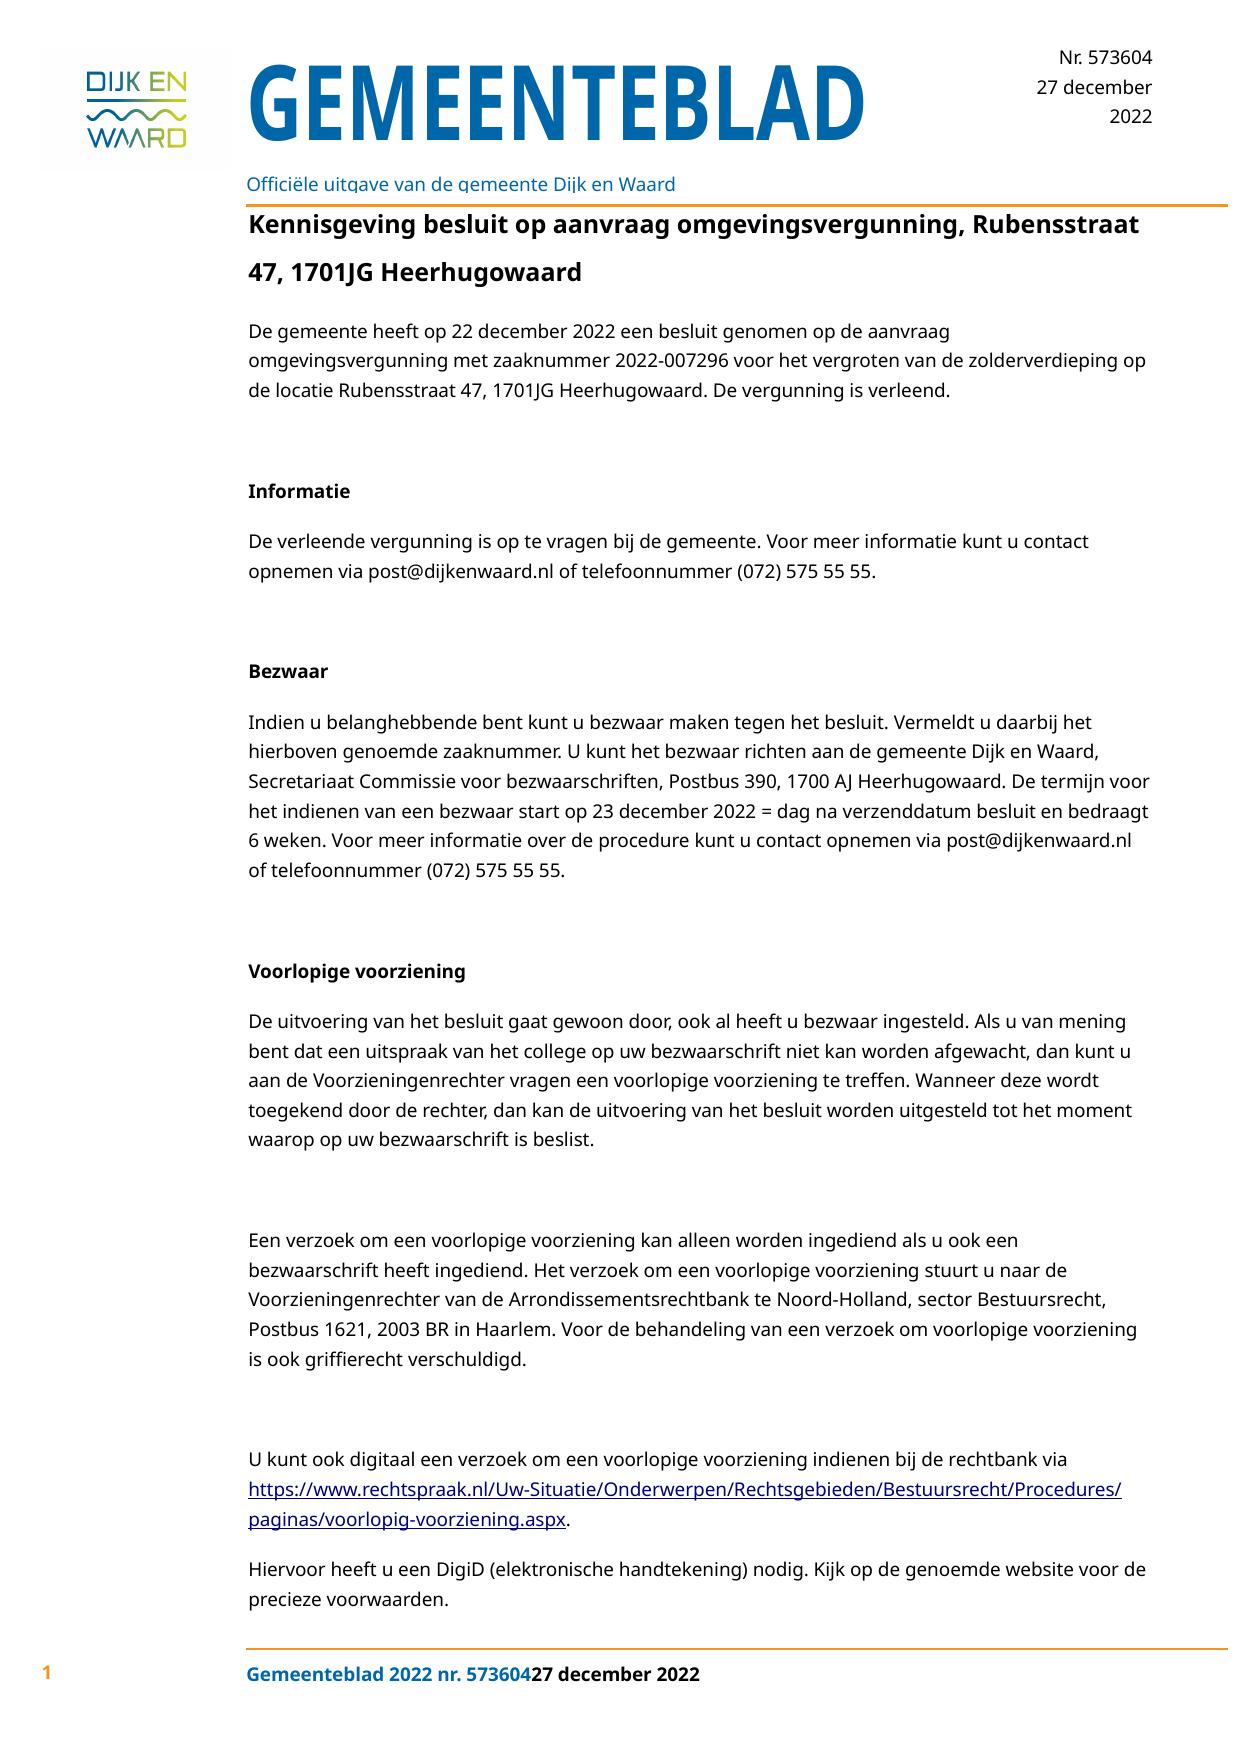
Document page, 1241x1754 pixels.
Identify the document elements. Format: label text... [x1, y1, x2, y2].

text Kennisgeving besluit op aanvraag omgevingsvergunning, Rubensstraat 47, 1701JG Heerhugowaard [248, 207, 1152, 288]
text Een verzoek om een voorlopige voorziening kan alleen worden ingediend als u ook een bezwaarschrift heeft ingediend. Het verzoek om een voorlopige voorziening stuurt u naar de Voorzieningenrechter van de Arrondissementsrechtbank te Noord-Holland, sector Bestuursrecht, Postbus 1621, 2003 BR in Haarlem. Voor de behandeling van een verzoek om voorlopige voorziening is ook griffierecht verschuldigd. [248, 1227, 1152, 1372]
text De uitvoering van het besluit gaat gewoon door, ook al heeft u bezwaar ingesteld. Als u van mening bent dat een uitspraak van het college op uw bezwaarschrift niet kan worden afgewacht, dan kunt u aan de Voorzieningenrechter vragen een voorlopige voorziening te treffen. Wanneer deze wordt toegekend door de rechter, dan kan de uitvoering van het besluit worden uitgesteld tot het moment waarop op uw bezwaarschrift is beslist. [248, 1008, 1152, 1152]
text Voorlopige voorziening [248, 958, 1152, 984]
text Informatie [248, 478, 1152, 504]
text Bezwaar [248, 659, 1152, 684]
picture [41, 47, 231, 172]
text De gemeente heeft op 22 december 2022 een besluit genomen op de aanvraag omgevingsvergunning met zaaknummer 2022-007296 voor het vergroten van de zolderverdieping op de locatie Rubensstraat 47, 1701JG Heerhugowaard. De vergunning is verleend. [248, 318, 1152, 403]
text U kunt ook digitaal een verzoek om een voorlopige voorziening indienen bij de rechtbank via https://www.rechtspraak.nl/Uw-Situatie/Onderwerpen/Rechtsgebieden/Bestuursrecht/Procedures/paginas/voorlopig-voorziening.aspx. [248, 1447, 1152, 1532]
text Indien u belanghebbende bent kunt u bezwaar maken tegen het besluit. Vermeldt u daarbij het hierboven genoemde zaaknummer. U kunt het bezwaar richten aan de gemeente Dijk en Waard, Secretariaat Commissie voor bezwaarschriften, Postbus 390, 1700 AJ Heerhugowaard. De termijn voor het indienen van een bezwaar start op 23 december 2022 = dag na verzenddatum besluit en bedraagt 6 weken. Voor meer informatie over de procedure kunt u contact opnemen via post@dijkenwaard.nl of telefoonnummer (072) 575 55 55. [248, 709, 1152, 883]
text Hiervoor heeft u een DigiD (elektronische handtekening) nodig. Kijk op de genoemde website voor de precieze voorwaarden. [248, 1556, 1152, 1612]
text De verleende vergunning is op te vragen bij de gemeente. Voor meer informatie kunt u contact opnemen via post@dijkenwaard.nl of telefoonnummer (072) 575 55 55. [248, 528, 1152, 584]
